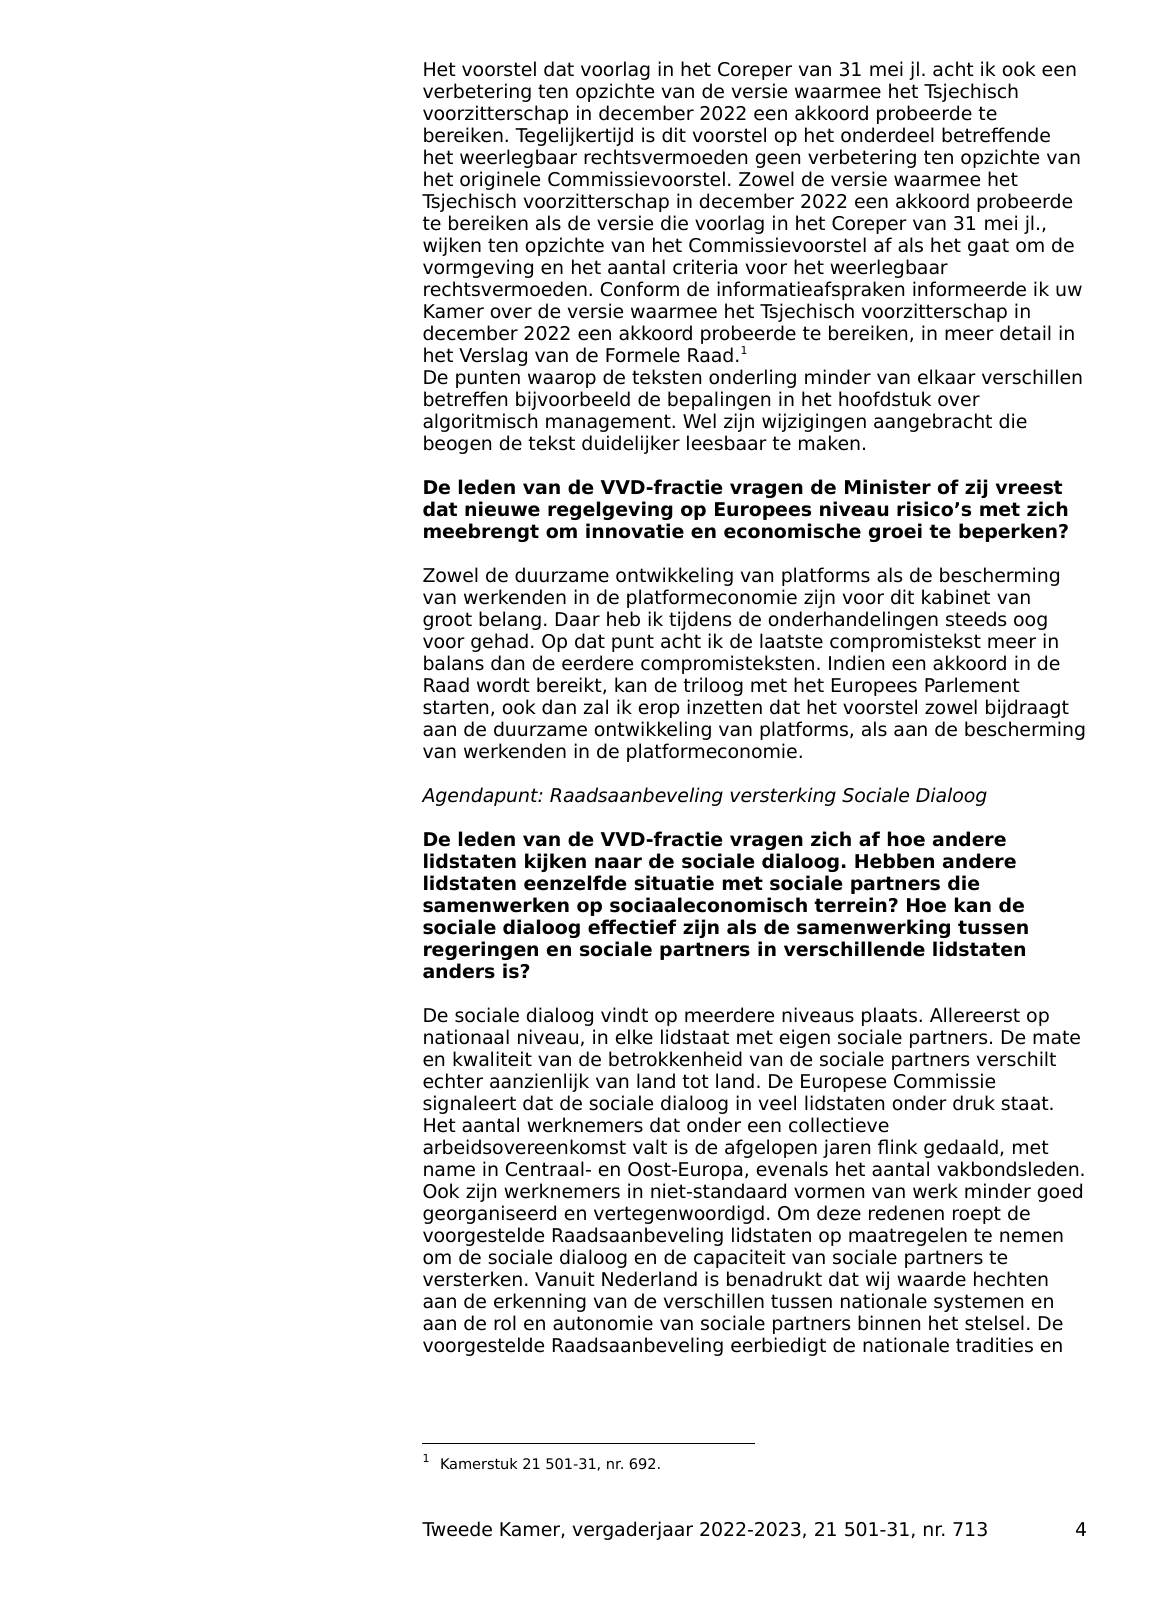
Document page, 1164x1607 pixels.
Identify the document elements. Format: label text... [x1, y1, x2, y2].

text De sociale dialoog vindt op meerdere niveaus plaats. Allereerst op nationaal niveau, in elke lidstaat met eigen sociale partners. De mate en kwaliteit van de betrokkenheid van de sociale partners verschilt echter aanzienlijk van land tot land. De Europese Commissie signaleert dat de sociale dialoog in veel lidstaten onder druk staat. Het aantal werknemers dat onder een collectieve arbeidsovereenkomst valt is de afgelopen jaren flink gedaald, met name in Centraal- en Oost-Europa, evenals het aantal vakbondsleden. Ook zijn werknemers in niet-standaard vormen van werk minder goed georganiseerd en vertegenwoordigd. Om deze redenen roept de voorgestelde Raadsaanbeveling lidstaten op maatregelen te nemen om de sociale dialoog en de capaciteit van sociale partners te versterken. Vanuit Nederland is benadrukt dat wij waarde hechten aan de erkenning van de verschillen tussen nationale systemen en aan de rol en autonomie van sociale partners binnen het stelsel. De voorgestelde Raadsaanbeveling eerbiedigt de nationale tradities en [422, 1005, 1087, 1357]
subtitle Agendapunt: Raadsaanbeveling versterking Sociale Dialoog [422, 785, 1087, 807]
text Zowel de duurzame ontwikkeling van platforms als de bescherming van werkenden in de platformeconomie zijn voor dit kabinet van groot belang. Daar heb ik tijdens de onderhandelingen steeds oog voor gehad. Op dat punt acht ik de laatste compromistekst meer in balans dan de eerdere compromisteksten. Indien een akkoord in de Raad wordt bereikt, kan de triloog met het Europees Parlement starten, ook dan zal ik erop inzetten dat het voorstel zowel bijdraagt aan de duurzame ontwikkeling van platforms, als aan de bescherming van werkenden in de platformeconomie. [422, 565, 1087, 763]
text Kamerstuk 21 501-31, nr. 692. [422, 1452, 1087, 1474]
text De leden van de VVD-fractie vragen de Minister of zij vreest dat nieuwe regelgeving op Europees niveau risico’s met zich meebrengt om innovatie en economische groei te beperken? [422, 477, 1087, 543]
text De punten waarop de teksten onderling minder van elkaar verschillen betreffen bijvoorbeeld de bepalingen in het hoofdstuk over algoritmisch management. Wel zijn wijzigingen aangebracht die beogen de tekst duidelijker leesbaar te maken. [422, 367, 1087, 455]
text Het voorstel dat voorlag in het Coreper van 31 mei jl. acht ik ook een verbetering ten opzichte van de versie waarmee het Tsjechisch voorzitterschap in december 2022 een akkoord probeerde te bereiken. Tegelijkertijd is dit voorstel op het onderdeel betreffende het weerlegbaar rechtsvermoeden geen verbetering ten opzichte van het originele Commissievoorstel. Zowel de versie waarmee het Tsjechisch voorzitterschap in december 2022 een akkoord probeerde te bereiken als de versie die voorlag in het Coreper van 31 mei jl., wijken ten opzichte van het Commissievoorstel af als het gaat om de vormgeving en het aantal criteria voor het weerlegbaar rechtsvermoeden. Conform de informatieafspraken informeerde ik uw Kamer over de versie waarmee het Tsjechisch voorzitterschap in december 2022 een akkoord probeerde te bereiken, in meer detail in het Verslag van de Formele Raad. [422, 59, 1087, 367]
text De leden van de VVD-fractie vragen zich af hoe andere lidstaten kijken naar de sociale dialoog. Hebben andere lidstaten eenzelfde situatie met sociale partners die samenwerken op sociaaleconomisch terrein? Hoe kan de sociale dialoog effectief zijn als de samenwerking tussen regeringen en sociale partners in verschillende lidstaten anders is? [422, 829, 1087, 983]
